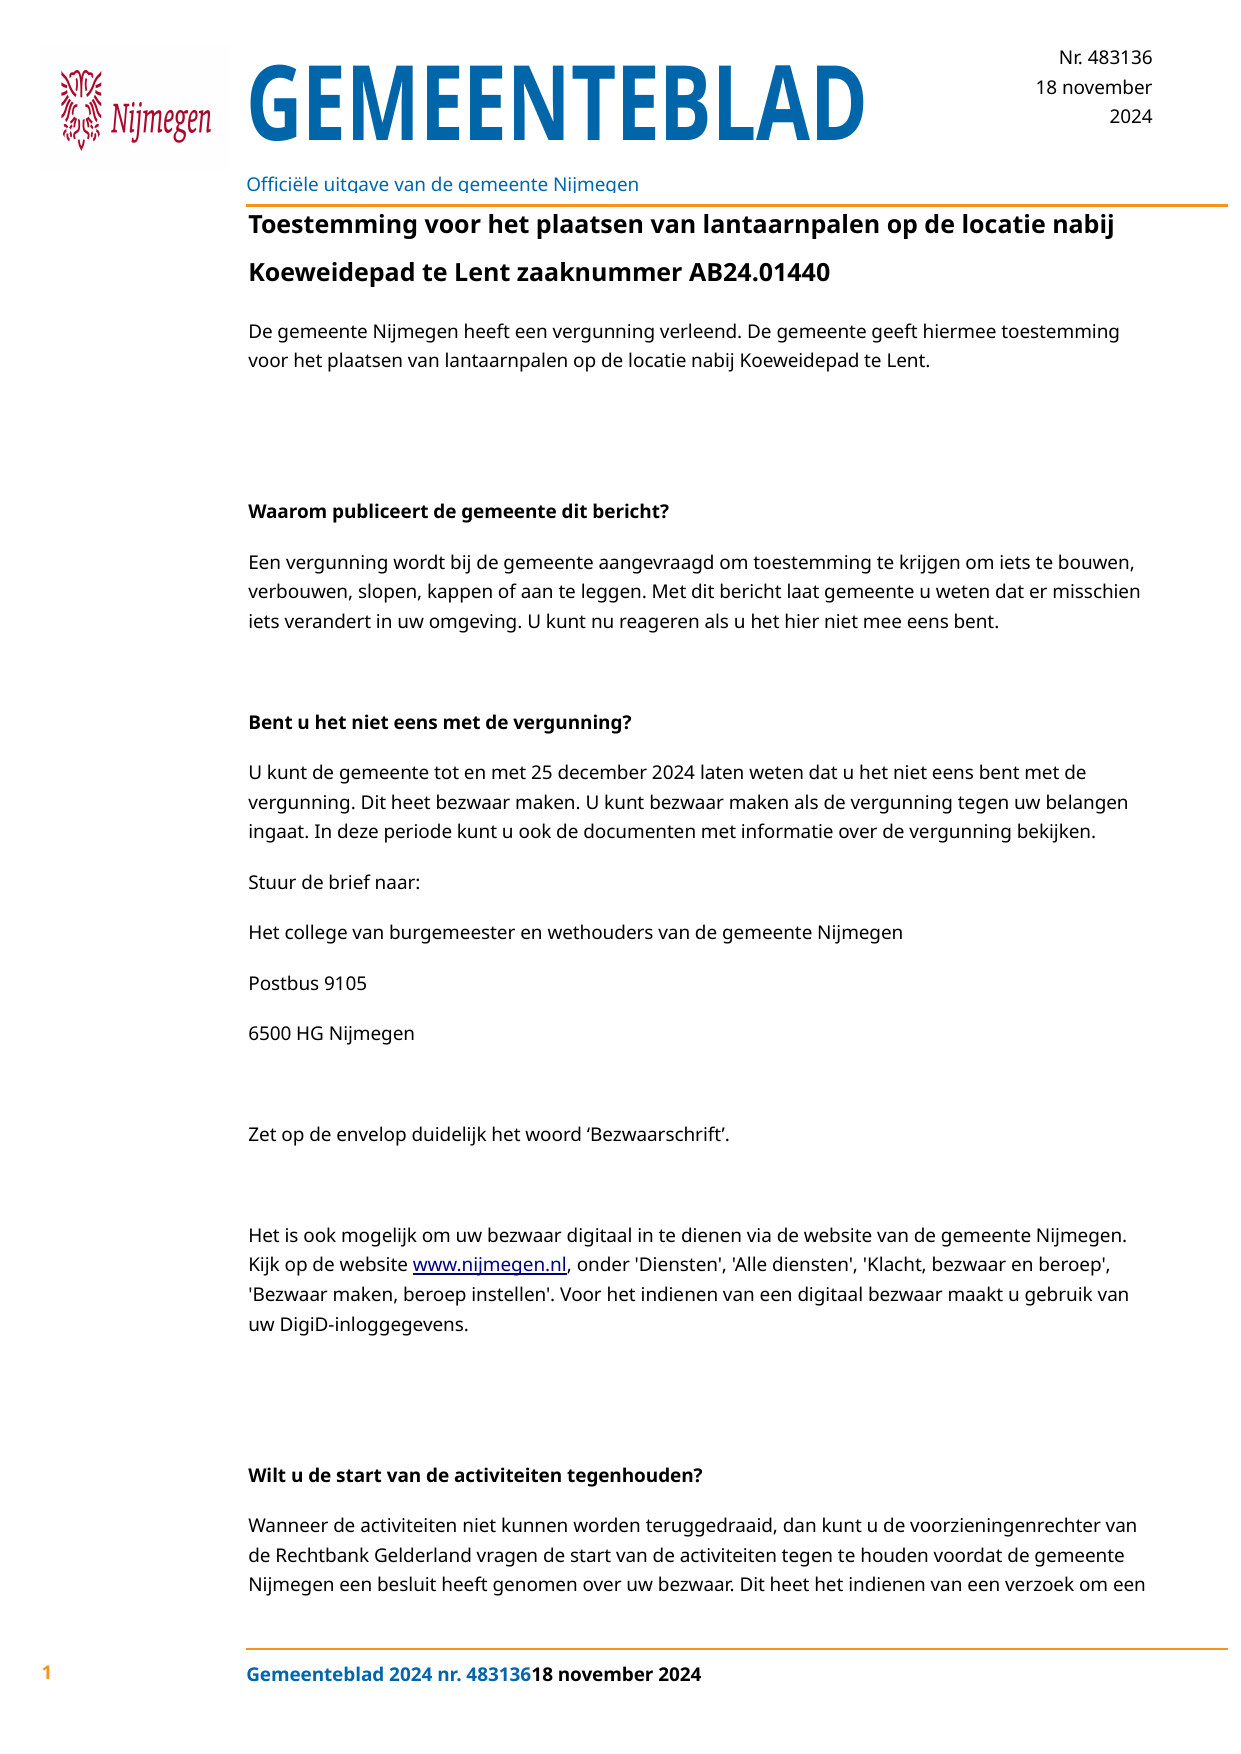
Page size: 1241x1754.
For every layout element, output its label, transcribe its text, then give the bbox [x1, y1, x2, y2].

text 6500 HG Nijmegen [248, 1020, 1152, 1046]
text Waarom publiceert de gemeente dit bericht? [248, 499, 1152, 524]
text Zet op de envelop duidelijk het woord ‘Bezwaarschrift’. [248, 1121, 1152, 1147]
text U kunt de gemeente tot en met 25 december 2024 laten weten dat u het niet eens bent met de vergunning. Dit heet bezwaar maken. U kunt bezwaar maken als de vergunning tegen uw belangen ingaat. In deze periode kunt u ook de documenten met informatie over de vergunning bekijken. [248, 759, 1152, 844]
text Wanneer de activiteiten niet kunnen worden teruggedraaid, dan kunt u de voorzieningenrechter van de Rechtbank Gelderland vragen de start van de activiteiten tegen te houden voordat de gemeente Nijmegen een besluit heeft genomen over uw bezwaar. Dit heet het indienen van een verzoek om een [248, 1512, 1152, 1597]
text Wilt u de start van de activiteiten tegenhouden? [248, 1462, 1152, 1488]
text De gemeente Nijmegen heeft een vergunning verleend. De gemeente geeft hiermee toestemming voor het plaatsen van lantaarnpalen op de locatie nabij Koeweidepad te Lent. [248, 318, 1152, 373]
text Het college van burgemeester en wethouders van de gemeente Nijmegen [248, 919, 1152, 945]
text Het is ook mogelijk om uw bezwaar digitaal in te dienen via de website van de gemeente Nijmegen. Kijk op de website www.nijmegen.nl, onder 'Diensten', 'Alle diensten', 'Klacht, bezwaar en beroep', 'Bezwaar maken, beroep instellen'. Voor het indienen van een digitaal bezwaar maakt u gebruik van uw DigiD-inloggegevens. [248, 1222, 1152, 1337]
text Toestemming voor het plaatsen van lantaarnpalen op de locatie nabij Koeweidepad te Lent zaaknummer AB24.01440 [248, 207, 1152, 288]
text Stuur de brief naar: [248, 869, 1152, 895]
text Postbus 9105 [248, 970, 1152, 996]
text Een vergunning wordt bij de gemeente aangevraagd om toestemming te krijgen om iets te bouwen, verbouwen, slopen, kappen of aan te leggen. Met dit bericht laat gemeente u weten dat er misschien iets verandert in uw omgeving. U kunt nu reageren als u het hier niet mee eens bent. [248, 549, 1152, 634]
text Bent u het niet eens met de vergunning? [248, 709, 1152, 735]
picture [41, 47, 231, 172]
